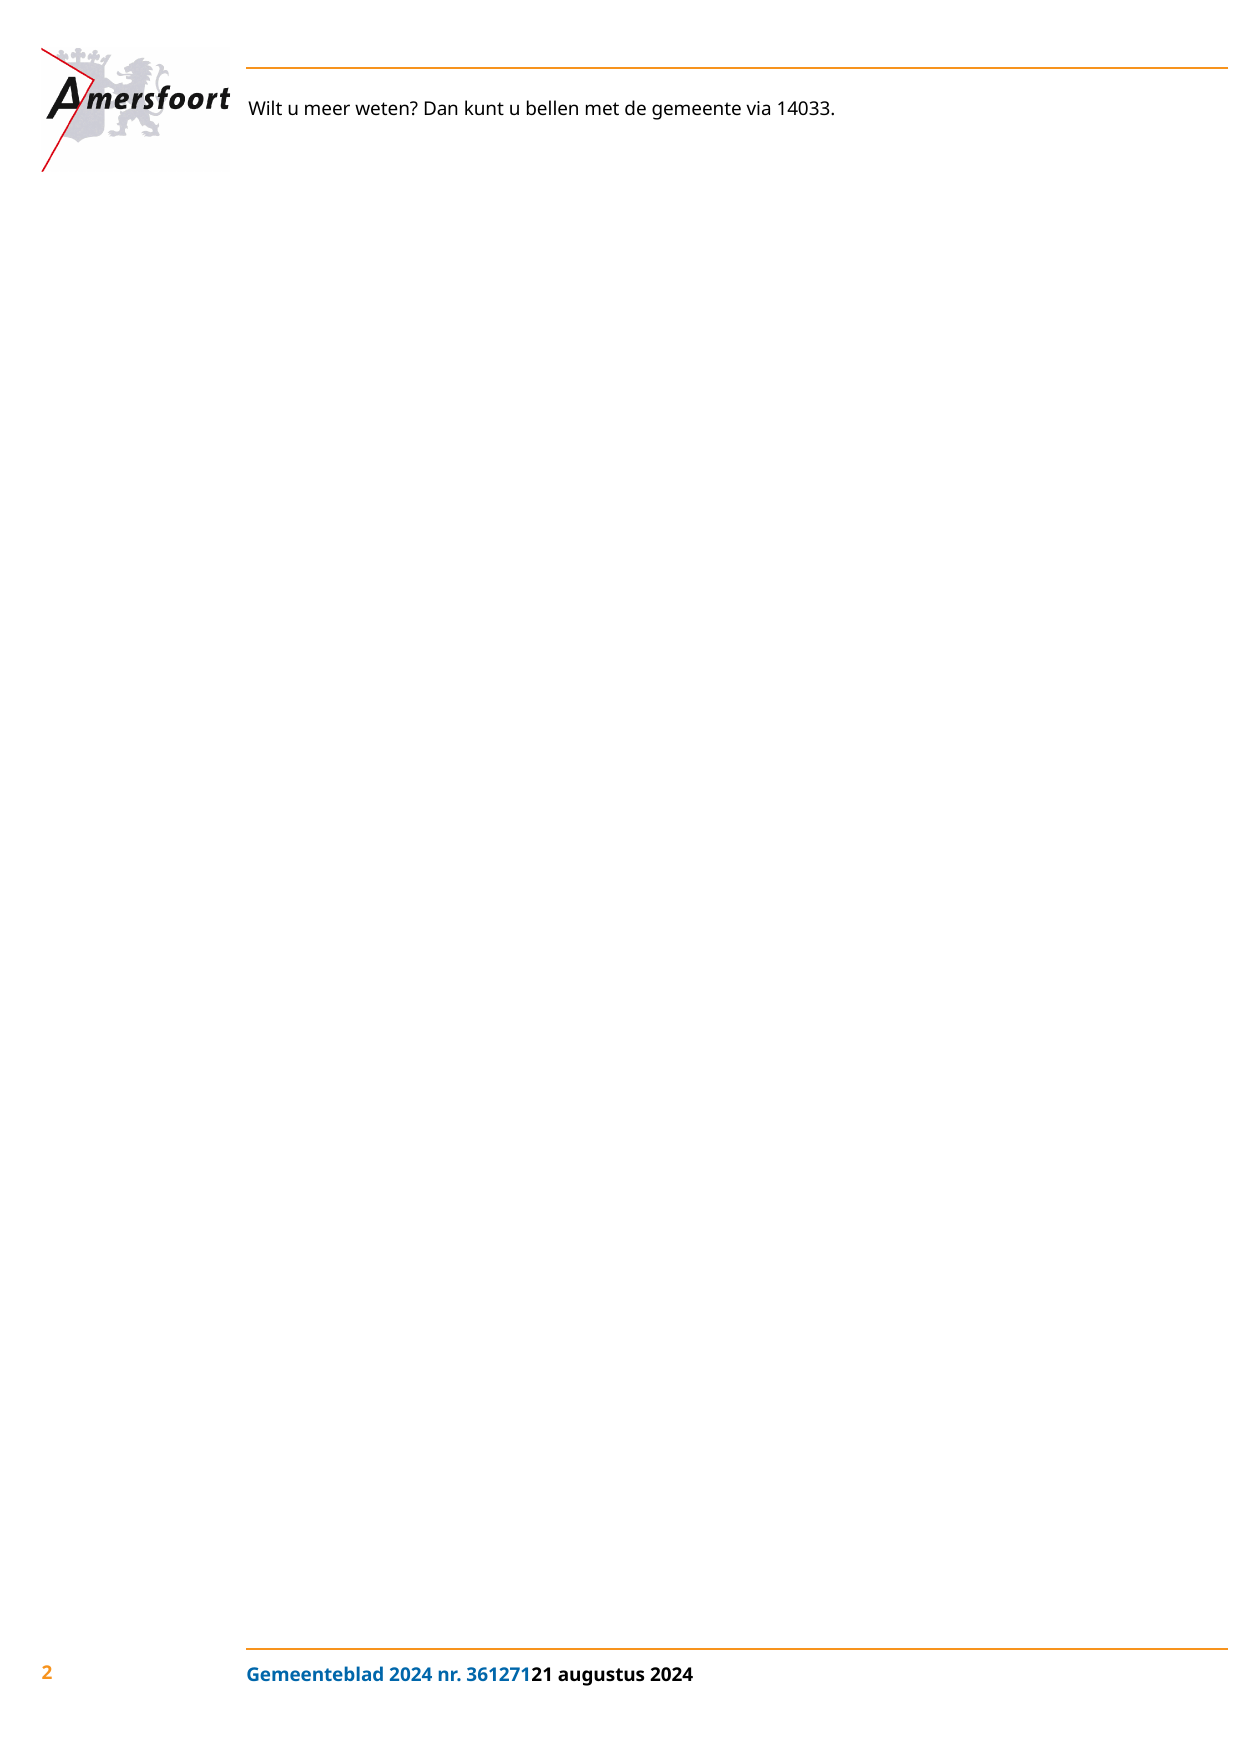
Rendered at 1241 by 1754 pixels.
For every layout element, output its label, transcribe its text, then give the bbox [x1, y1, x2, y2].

picture [41, 47, 231, 172]
text Wilt u meer weten? Dan kunt u bellen met de gemeente via 14033. [248, 95, 1152, 121]
